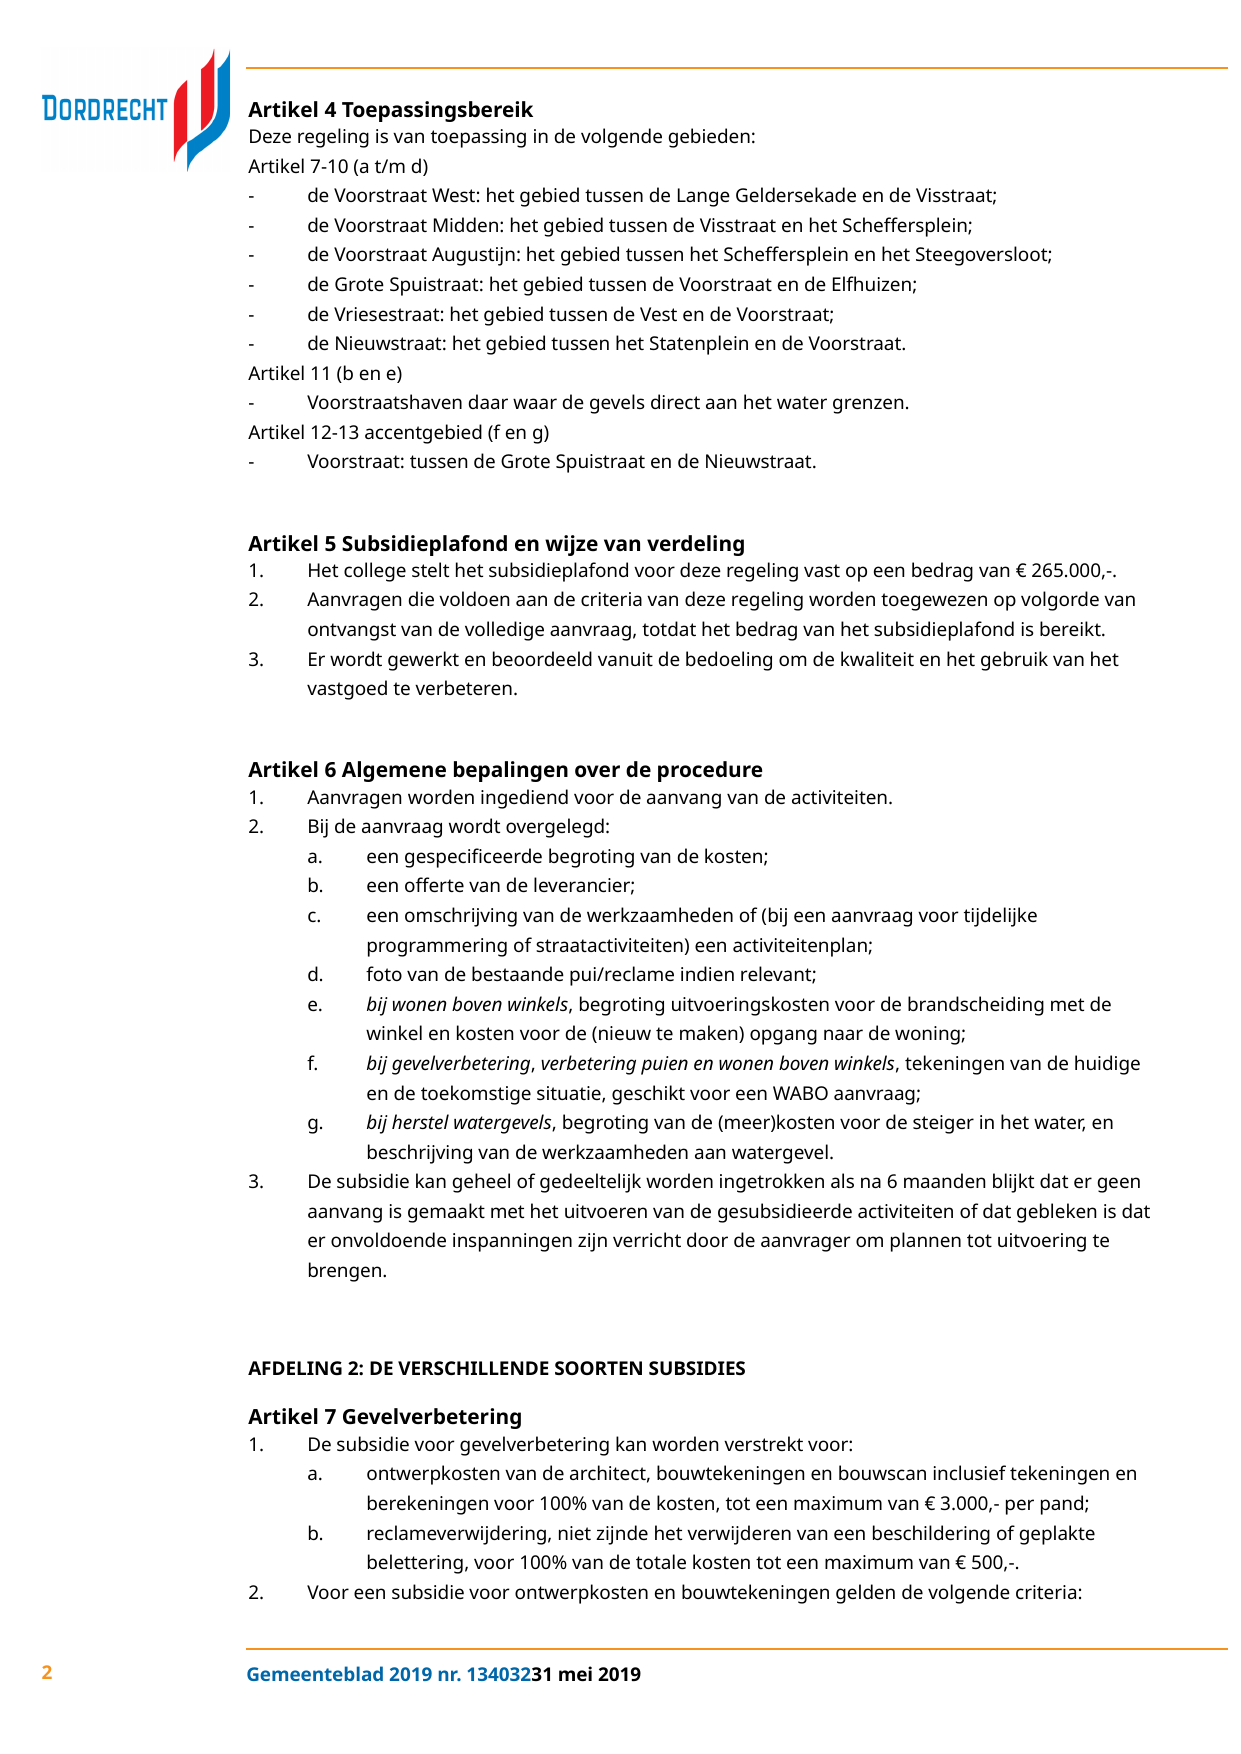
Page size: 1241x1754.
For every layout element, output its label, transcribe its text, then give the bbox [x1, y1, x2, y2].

picture [41, 47, 231, 172]
list De subsidie voor gevelverbetering kan worden verstrekt voor: [248, 1431, 1152, 1457]
list foto van de bestaande pui/reclame indien relevant; [307, 961, 1152, 987]
text Artikel 11 (b en e) [248, 360, 1152, 386]
list bij wonen boven winkels, begroting uitvoeringskosten voor de brandscheiding met de winkel en kosten voor de (nieuw te maken) opgang naar de woning; [307, 991, 1152, 1046]
text Artikel 4 Toepassingsbereik [248, 95, 1152, 123]
list Aanvragen worden ingediend voor de aanvang van de activiteiten. [248, 784, 1152, 809]
text Artikel 7-10 (a t/m d) [248, 153, 1152, 178]
list Er wordt gewerkt en beoordeeld vanuit de bedoeling om de kwaliteit en het gebruik van het vastgoed te verbeteren. [248, 646, 1152, 701]
list bij gevelverbetering, verbetering puien en wonen boven winkels, tekeningen van de huidige en de toekomstige situatie, geschikt voor een WABO aanvraag; [307, 1050, 1152, 1105]
list een gespecificeerde begroting van de kosten; [307, 843, 1152, 869]
list de Voorstraat Midden: het gebied tussen de Visstraat en het Scheffersplein; [248, 212, 1152, 238]
text Artikel 12-13 accentgebied (f en g) [248, 419, 1152, 445]
list Het college stelt het subsidieplafond voor deze regeling vast op een bedrag van € 265.000,-. [248, 557, 1152, 583]
list een omschrijving van de werkzaamheden of (bij een aanvraag voor tijdelijke programmering of straatactiviteiten) een activiteitenplan; [307, 902, 1152, 957]
list een offerte van de leverancier; [307, 873, 1152, 898]
list de Nieuwstraat: het gebied tussen het Statenplein en de Voorstraat. [248, 330, 1152, 356]
list De subsidie kan geheel of gedeeltelijk worden ingetrokken als na 6 maanden blijkt dat er geen aanvang is gemaakt met het uitvoeren van de gesubsidieerde activiteiten of dat gebleken is dat er onvoldoende inspanningen zijn verricht door de aanvrager om plannen tot uitvoering te brengen. [248, 1168, 1152, 1283]
list Voorstraat: tussen de Grote Spuistraat en de Nieuwstraat. [248, 449, 1152, 474]
list de Vriesestraat: het gebied tussen de Vest en de Voorstraat; [248, 301, 1152, 326]
list de Grote Spuistraat: het gebied tussen de Voorstraat en de Elfhuizen; [248, 271, 1152, 297]
list ontwerpkosten van de architect, bouwtekeningen en bouwscan inclusief tekeningen en berekeningen voor 100% van de kosten, tot een maximum van € 3.000,- per pand; [307, 1461, 1152, 1516]
list de Voorstraat West: het gebied tussen de Lange Geldersekade en de Visstraat; [248, 182, 1152, 208]
text AFDELING 2: DE VERSCHILLENDE SOORTEN SUBSIDIES [248, 1353, 1152, 1382]
list Voor een subsidie voor ontwerpkosten en bouwtekeningen gelden de volgende criteria: [248, 1579, 1152, 1604]
text Deze regeling is van toepassing in de volgende gebieden: [248, 123, 1152, 149]
text Artikel 6 Algemene bepalingen over de procedure [248, 755, 1152, 784]
text Artikel 5 Subsidieplafond en wijze van verdeling [248, 529, 1152, 557]
list Voorstraatshaven daar waar de gevels direct aan het water grenzen. [248, 389, 1152, 415]
list Bij de aanvraag wordt overgelegd: [248, 813, 1152, 839]
text Artikel 7 Gevelverbetering [248, 1402, 1152, 1431]
list reclameverwijdering, niet zijnde het verwijderen van een beschildering of geplakte belettering, voor 100% van de totale kosten tot een maximum van € 500,-. [307, 1520, 1152, 1575]
list bij herstel watergevels, begroting van de (meer)kosten voor de steiger in het water, en beschrijving van de werkzaamheden aan watergevel. [307, 1109, 1152, 1164]
list Aanvragen die voldoen aan de criteria van deze regeling worden toegewezen op volgorde van ontvangst van de volledige aanvraag, totdat het bedrag van het subsidieplafond is bereikt. [248, 587, 1152, 642]
list de Voorstraat Augustijn: het gebied tussen het Scheffersplein en het Steegoversloot; [248, 242, 1152, 267]
